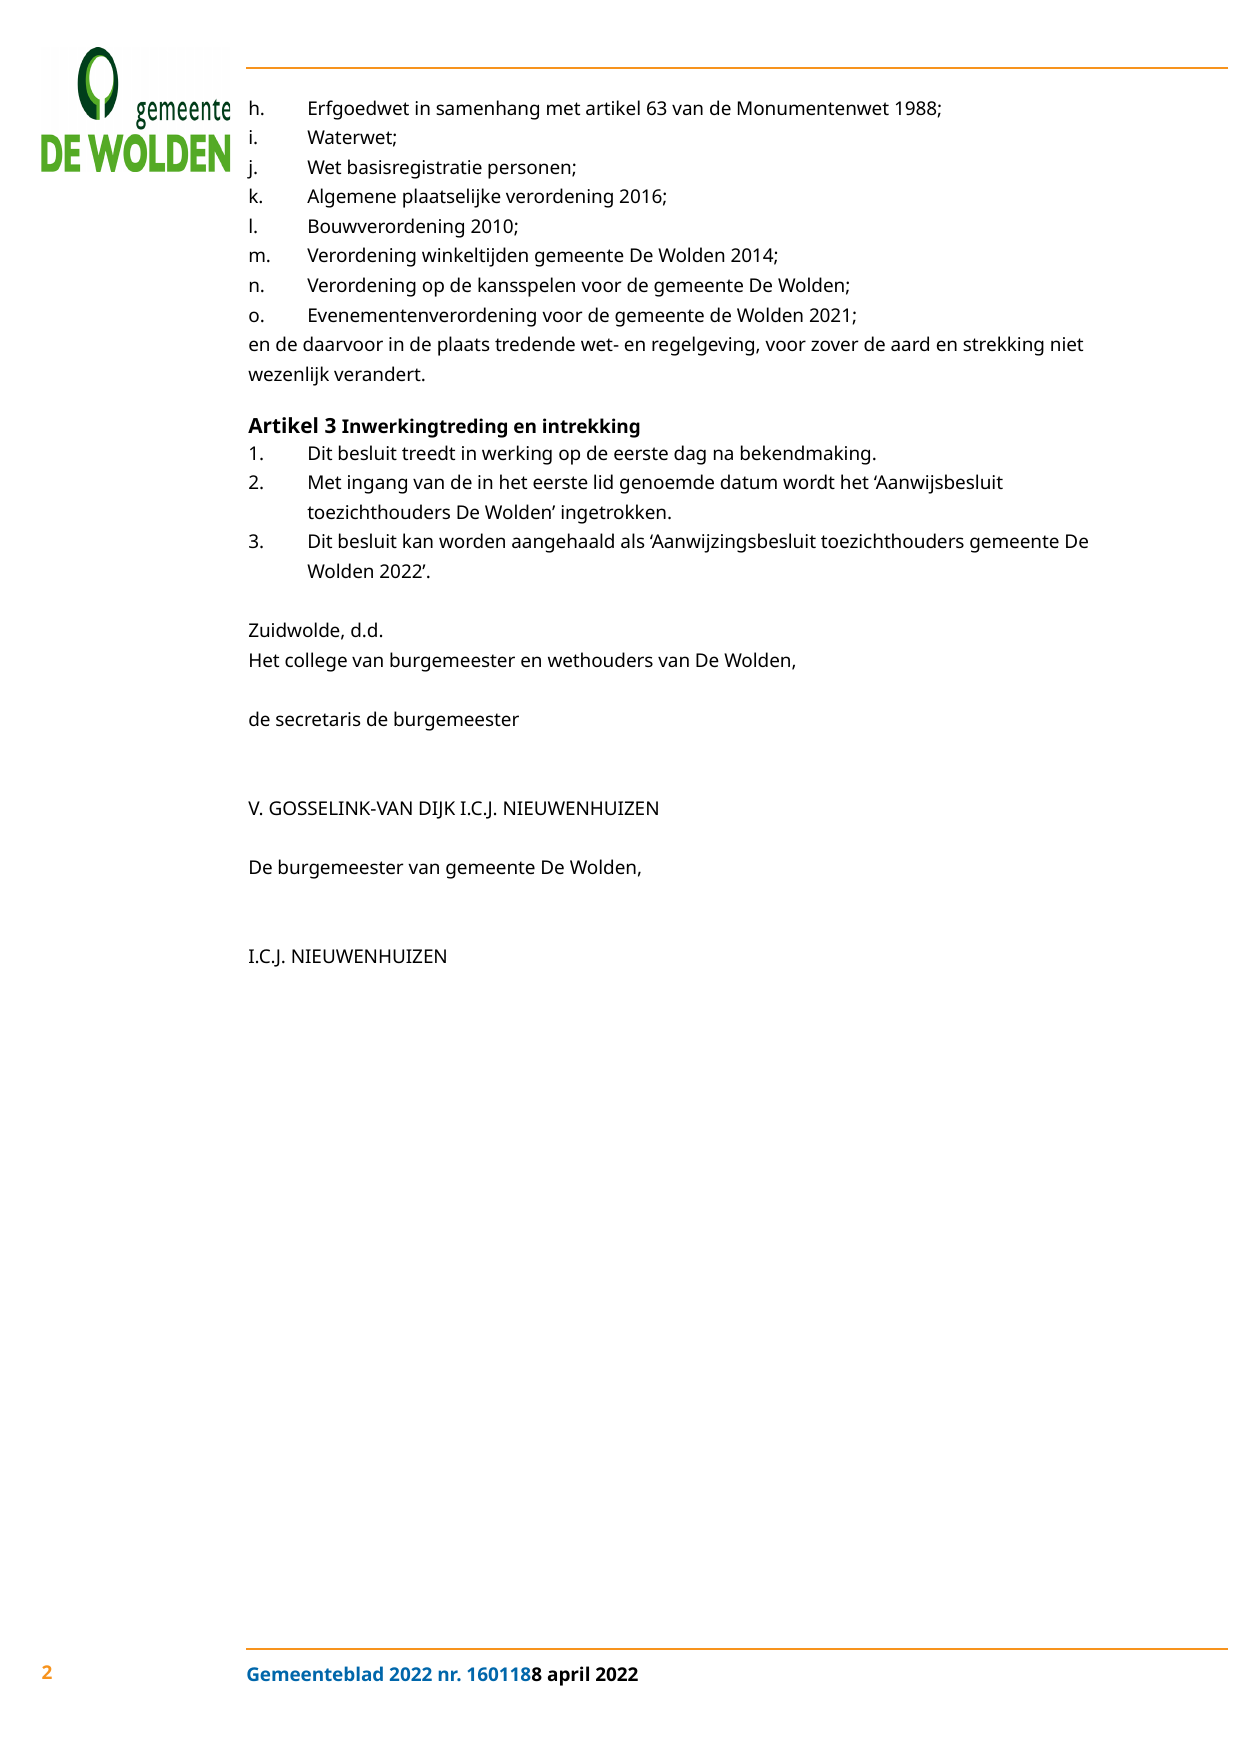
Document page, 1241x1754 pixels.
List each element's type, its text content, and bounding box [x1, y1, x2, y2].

list Verordening winkeltijden gemeente De Wolden 2014; [248, 243, 1152, 268]
text V. GOSSELINK-VAN DIJK I.C.J. NIEUWENHUIZEN [248, 795, 1152, 821]
picture [41, 47, 231, 172]
text De burgemeester van gemeente De Wolden, [248, 854, 1152, 880]
list Waterwet; [248, 124, 1152, 150]
list Verordening op de kansspelen voor de gemeente De Wolden; [248, 272, 1152, 298]
text en de daarvoor in de plaats tredende wet- en regelgeving, voor zover de aard en strekking niet wezenlijk verandert. [248, 331, 1152, 387]
text de secretaris de burgemeester [248, 706, 1152, 732]
text Zuidwolde, d.d. [248, 617, 1152, 643]
list Dit besluit treedt in werking op de eerste dag na bekendmaking. [248, 440, 1152, 466]
list Erfgoedwet in samenhang met artikel 63 van de Monumentenwet 1988; [248, 95, 1152, 121]
list Bouwverordening 2010; [248, 213, 1152, 239]
text I.C.J. NIEUWENHUIZEN [248, 943, 1152, 968]
text Artikel 3 Inwerkingtreding en intrekking [248, 411, 1152, 440]
list Algemene plaatselijke verordening 2016; [248, 183, 1152, 209]
list Met ingang van de in het eerste lid genoemde datum wordt het ‘Aanwijsbesluit toezichthouders De Wolden’ ingetrokken. [248, 469, 1152, 525]
list Wet basisregistratie personen; [248, 154, 1152, 180]
text Het college van burgemeester en wethouders van De Wolden, [248, 647, 1152, 673]
list Evenementenverordening voor de gemeente de Wolden 2021; [248, 302, 1152, 328]
list Dit besluit kan worden aangehaald als ‘Aanwijzingsbesluit toezichthouders gemeente De Wolden 2022’. [248, 529, 1152, 584]
